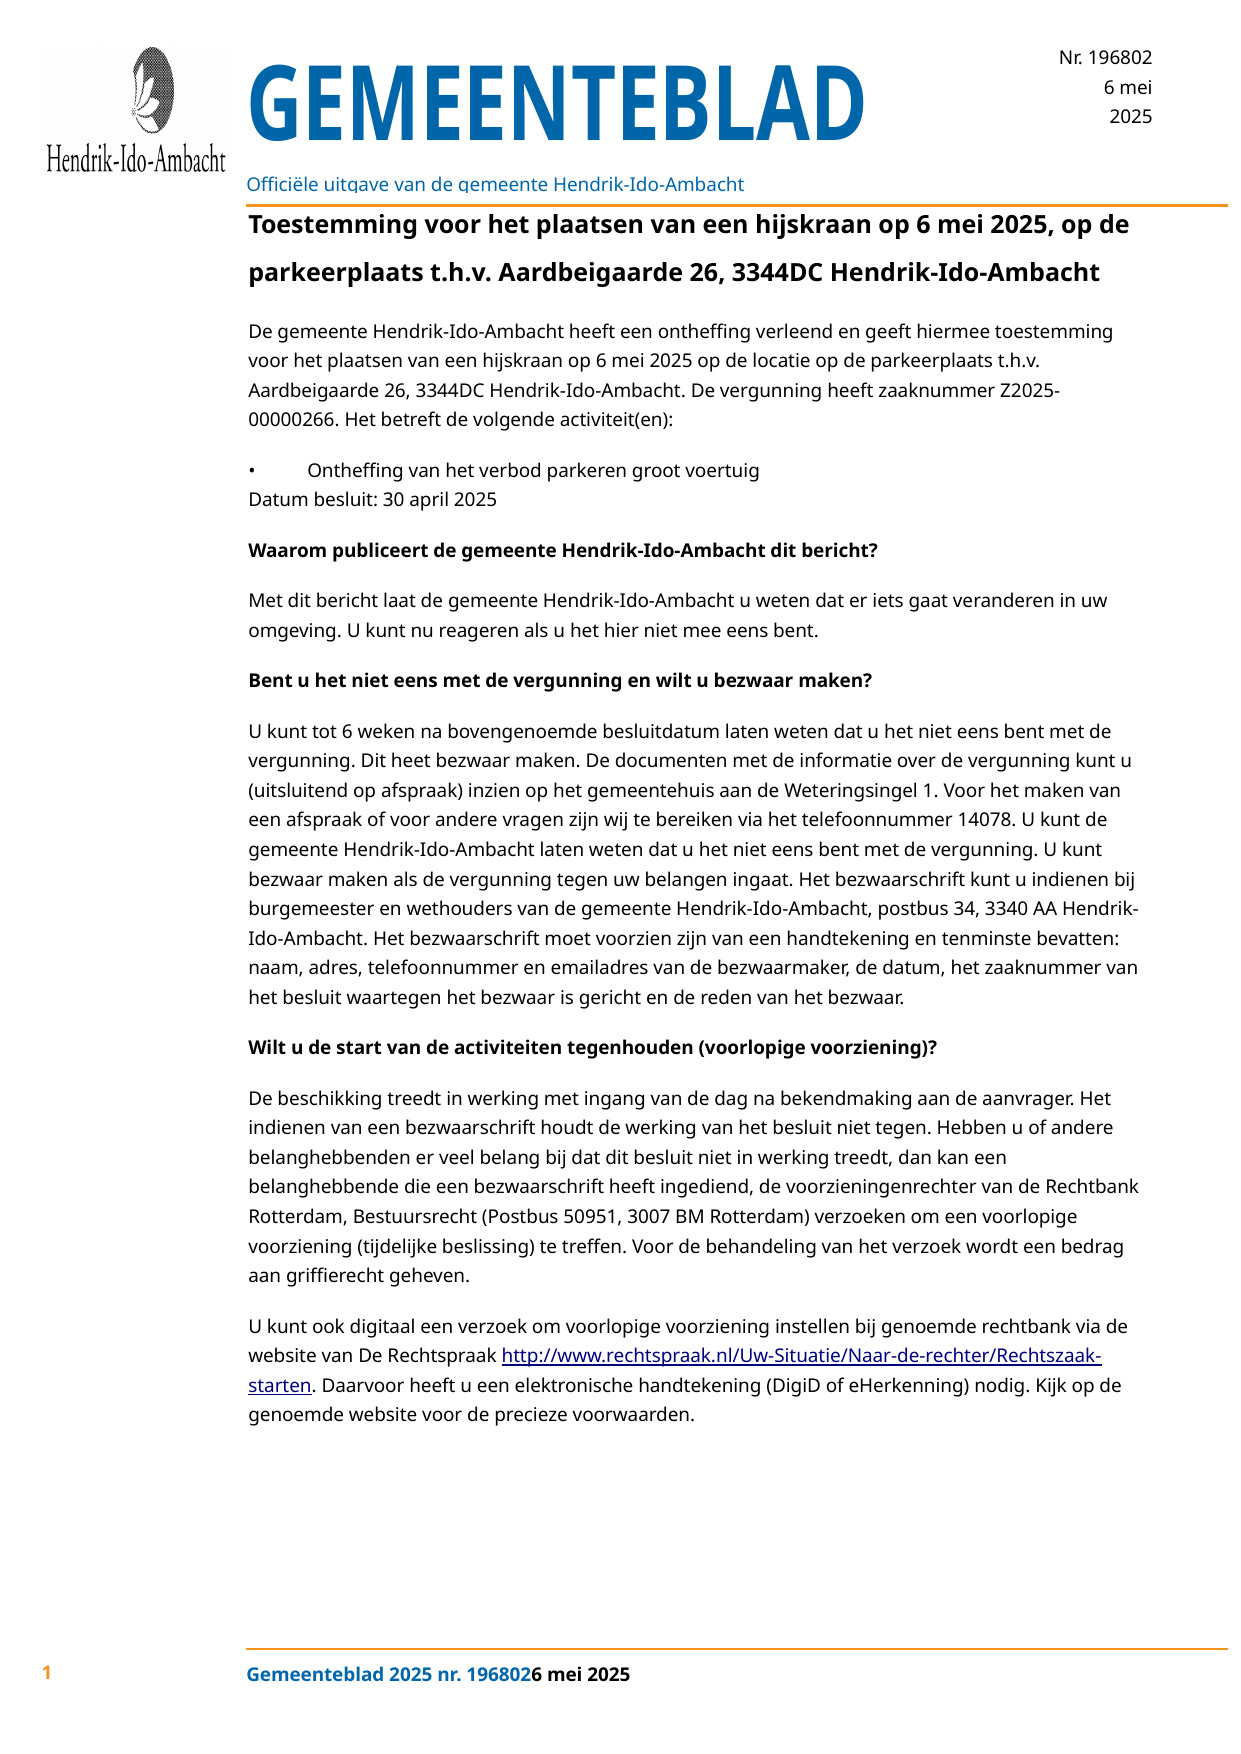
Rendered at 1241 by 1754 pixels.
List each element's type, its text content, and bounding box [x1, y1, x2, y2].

text Bent u het niet eens met de vergunning en wilt u bezwaar maken? [248, 667, 1152, 693]
text Wilt u de start van de activiteiten tegenhouden (voorlopige voorziening)? [248, 1034, 1152, 1060]
text Waarom publiceert de gemeente Hendrik-Ido-Ambacht dit bericht? [248, 537, 1152, 563]
picture [41, 47, 231, 172]
text De gemeente Hendrik-Ido-Ambacht heeft een ontheffing verleend en geeft hiermee toestemming voor het plaatsen van een hijskraan op 6 mei 2025 op de locatie op de parkeerplaats t.h.v. Aardbeigaarde 26, 3344DC Hendrik-Ido-Ambacht. De vergunning heeft zaaknummer Z2025-00000266. Het betreft de volgende activiteit(en): [248, 318, 1152, 432]
text De beschikking treedt in werking met ingang van de dag na bekendmaking aan de aanvrager. Het indienen van een bezwaarschrift houdt de werking van het besluit niet tegen. Hebben u of andere belanghebbenden er veel belang bij dat dit besluit niet in werking treedt, dan kan een belanghebbende die een bezwaarschrift heeft ingediend, de voorzieningenrechter van de Rechtbank Rotterdam, Bestuursrecht (Postbus 50951, 3007 BM Rotterdam) verzoeken om een voorlopige voorziening (tijdelijke beslissing) te treffen. Voor de behandeling van het verzoek wordt een bedrag aan griffierecht geheven. [248, 1085, 1152, 1288]
text U kunt tot 6 weken na bovengenoemde besluitdatum laten weten dat u het niet eens bent met de vergunning. Dit heet bezwaar maken. De documenten met de informatie over de vergunning kunt u (uitsluitend op afspraak) inzien op het gemeentehuis aan de Weteringsingel 1. Voor het maken van een afspraak of voor andere vragen zijn wij te bereiken via het telefoonnummer 14078. U kunt de gemeente Hendrik-Ido-Ambacht laten weten dat u het niet eens bent met de vergunning. U kunt bezwaar maken als de vergunning tegen uw belangen ingaat. Het bezwaarschrift kunt u indienen bij burgemeester en wethouders van de gemeente Hendrik-Ido-Ambacht, postbus 34, 3340 AA Hendrik-Ido-Ambacht. Het bezwaarschrift moet voorzien zijn van een handtekening en tenminste bevatten: naam, adres, telefoonnummer en emailadres van de bezwaarmaker, de datum, het zaaknummer van het besluit waartegen het bezwaar is gericht en de reden van het bezwaar. [248, 718, 1152, 1010]
list Ontheffing van het verbod parkeren groot voertuig [248, 457, 1152, 483]
text Toestemming voor het plaatsen van een hijskraan op 6 mei 2025, op de parkeerplaats t.h.v. Aardbeigaarde 26, 3344DC Hendrik-Ido-Ambacht [248, 207, 1152, 288]
text Met dit bericht laat de gemeente Hendrik-Ido-Ambacht u weten dat er iets gaat veranderen in uw omgeving. U kunt nu reageren als u het hier niet mee eens bent. [248, 587, 1152, 643]
text U kunt ook digitaal een verzoek om voorlopige voorziening instellen bij genoemde rechtbank via de website van De Rechtspraak http://www.rechtspraak.nl/Uw-Situatie/Naar-de-rechter/Rechtszaak-starten. Daarvoor heeft u een elektronische handtekening (DigiD of eHerkenning) nodig. Kijk op de genoemde website voor de precieze voorwaarden. [248, 1313, 1152, 1427]
text Datum besluit: 30 april 2025 [248, 487, 1152, 512]
